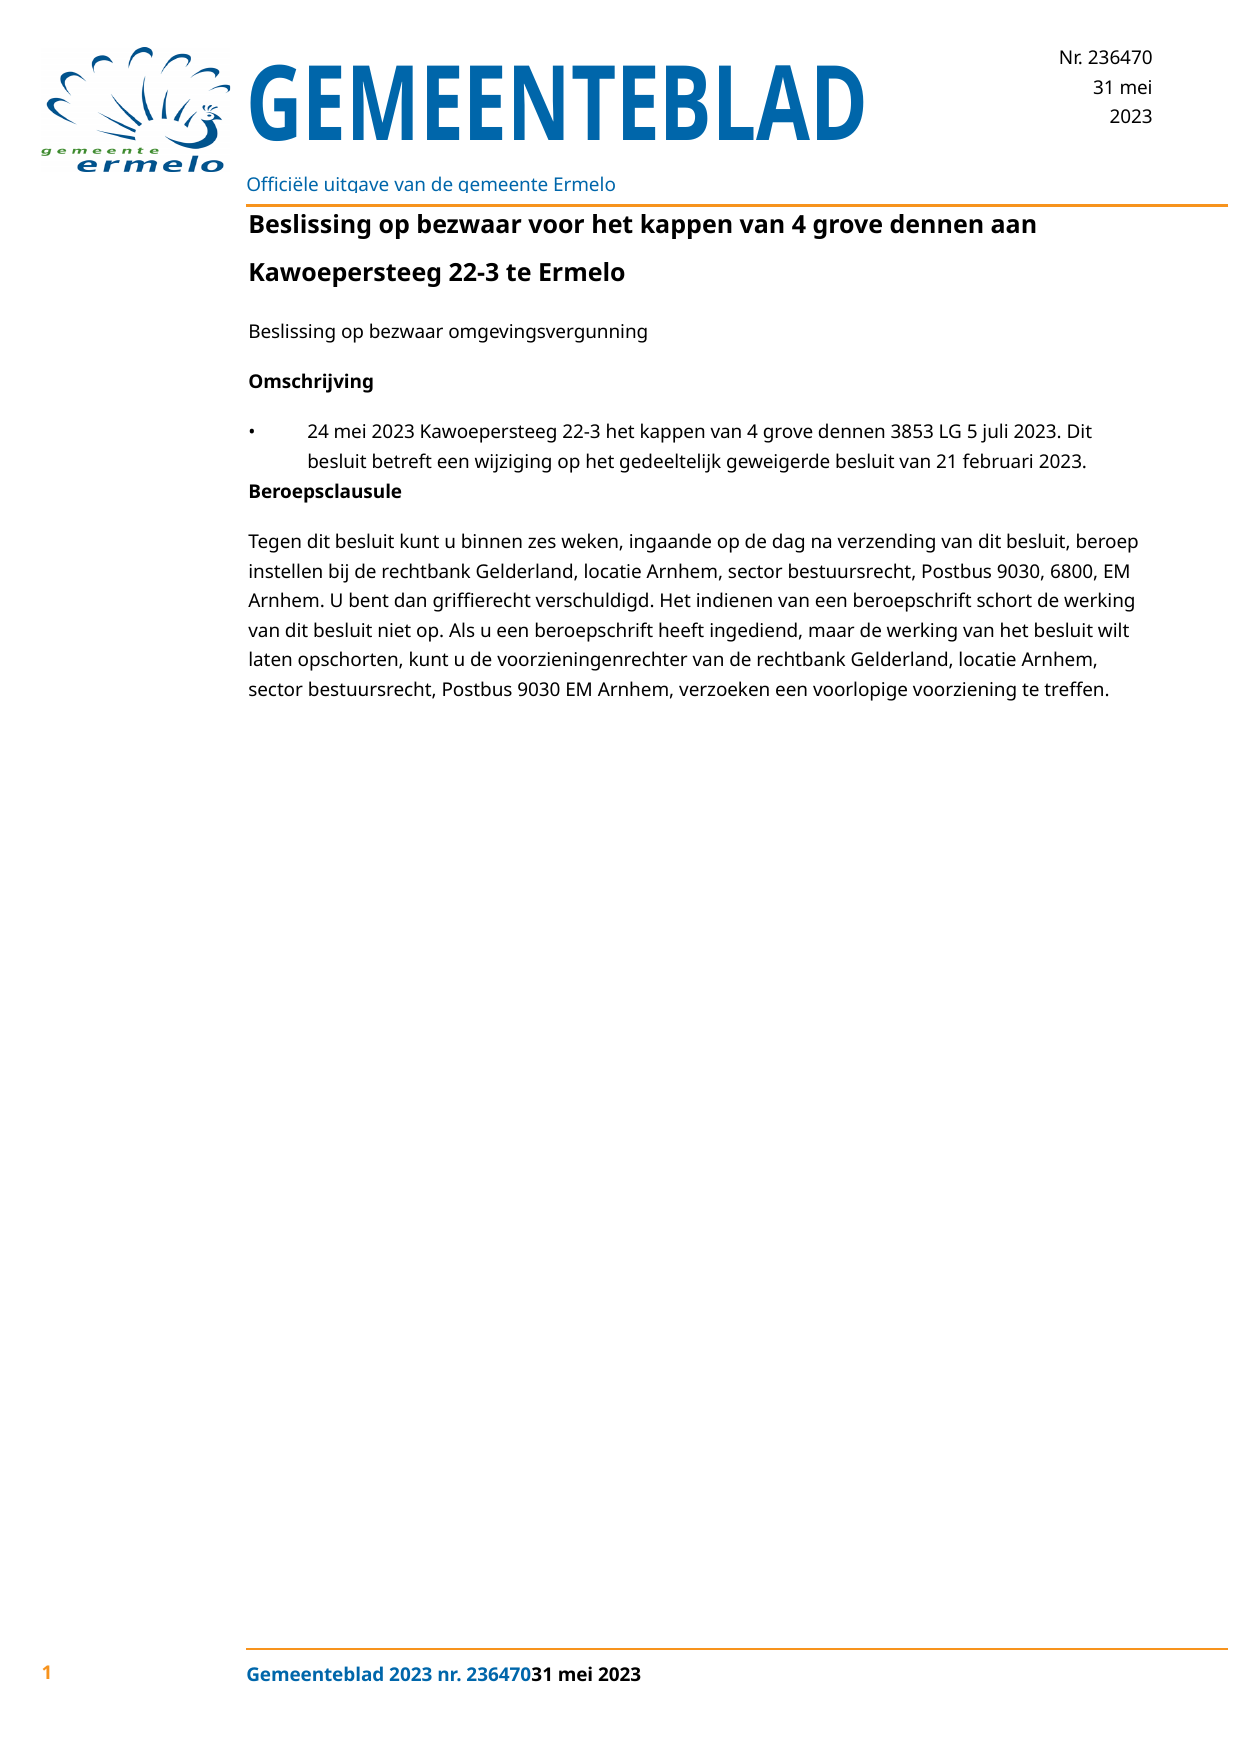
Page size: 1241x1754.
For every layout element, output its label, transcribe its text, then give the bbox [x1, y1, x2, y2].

text Beslissing op bezwaar voor het kappen van 4 grove dennen aan Kawoepersteeg 22-3 te Ermelo [248, 207, 1152, 288]
text Omschrijving [248, 368, 1152, 394]
text Beroepsclausule [248, 478, 1152, 504]
list 24 mei 2023 Kawoepersteeg 22-3 het kappen van 4 grove dennen 3853 LG 5 juli 2023. Dit besluit betreft een wijziging op het gedeeltelijk geweigerde besluit van 21 februari 2023. [248, 419, 1152, 474]
text Tegen dit besluit kunt u binnen zes weken, ingaande op de dag na verzending van dit besluit, beroep instellen bij de rechtbank Gelderland, locatie Arnhem, sector bestuursrecht, Postbus 9030, 6800, EM Arnhem. U bent dan griffierecht verschuldigd. Het indienen van een beroepschrift schort de werking van dit besluit niet op. Als u een beroepschrift heeft ingediend, maar de werking van het besluit wilt laten opschorten, kunt u de voorzieningenrechter van de rechtbank Gelderland, locatie Arnhem, sector bestuursrecht, Postbus 9030 EM Arnhem, verzoeken een voorlopige voorziening te treffen. [248, 528, 1152, 702]
picture [41, 47, 231, 172]
text Beslissing op bezwaar omgevingsvergunning [248, 318, 1152, 344]
